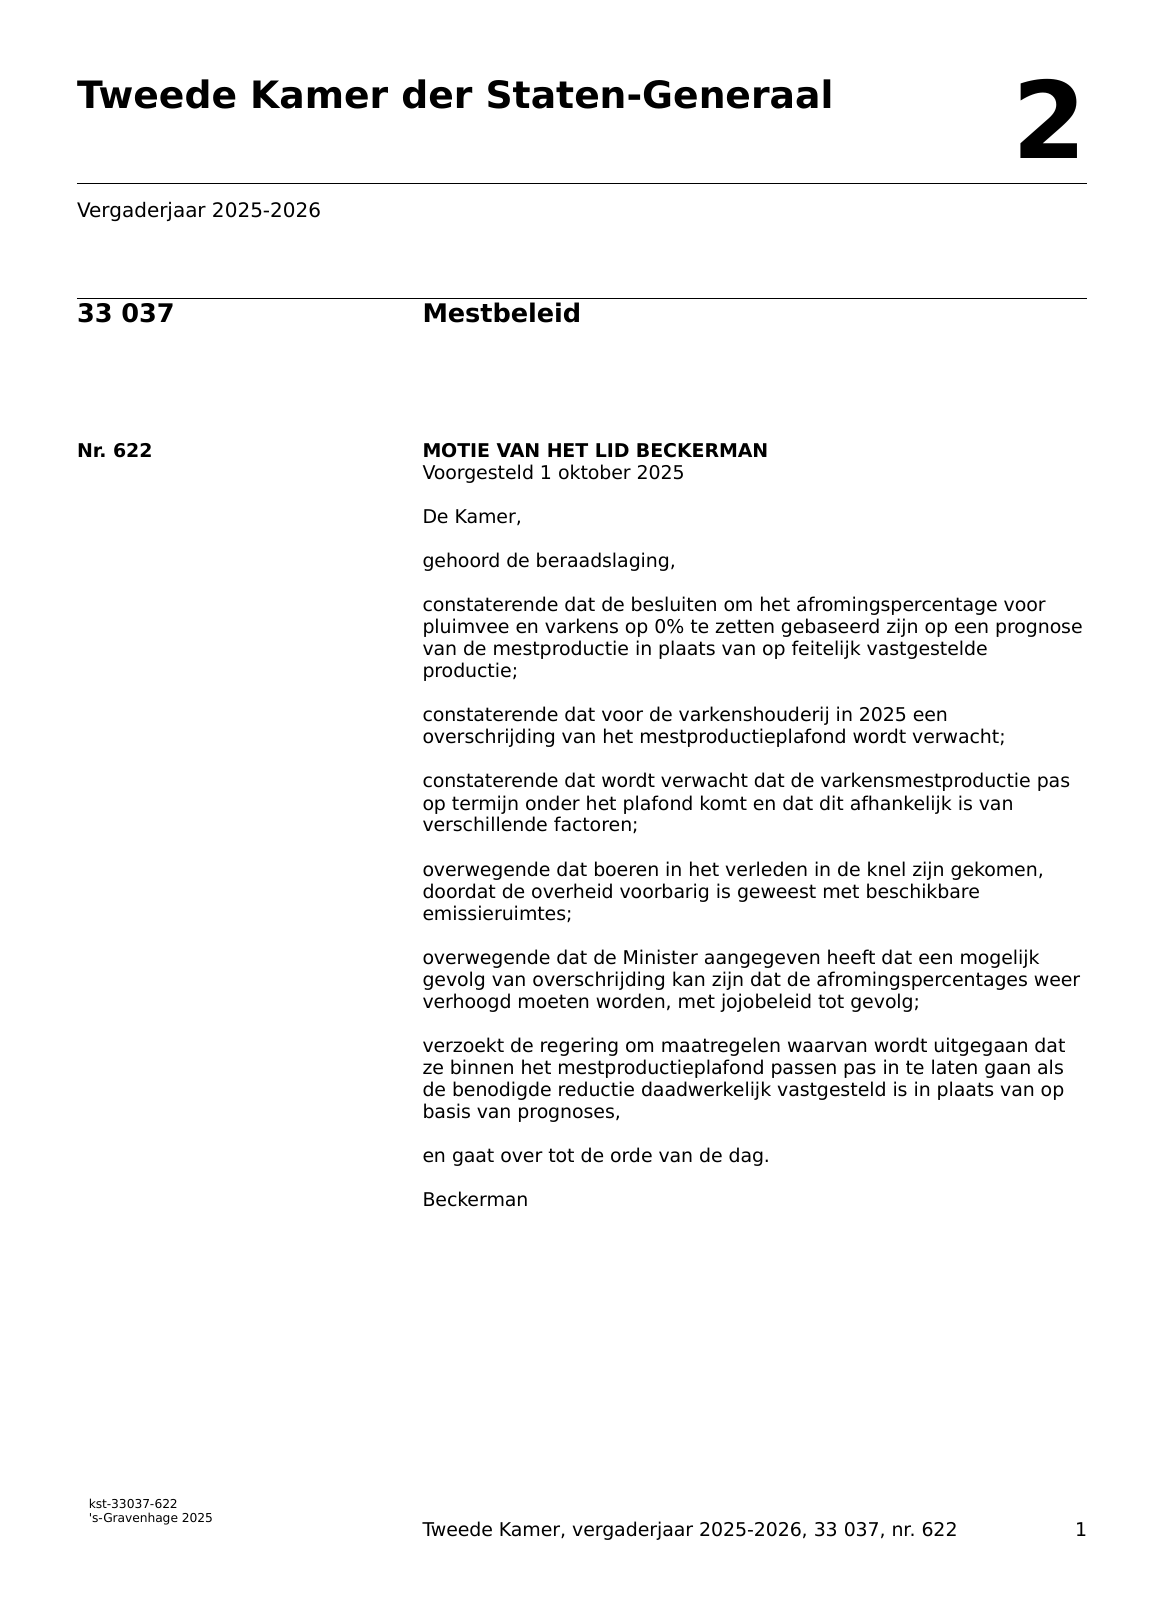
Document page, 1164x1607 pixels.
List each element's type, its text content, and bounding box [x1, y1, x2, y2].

subtitle Nr. 622 MOTIE VAN HET LID BECKERMAN [77, 440, 1087, 462]
text constaterende dat de besluiten om het afromingspercentage voor pluimvee en varkens op 0% te zetten gebaseerd zijn op een prognose van de mestproductie in plaats van op feitelijk vastgestelde productie; [422, 594, 1087, 682]
text 's-Gravenhage 2025 [88, 1511, 323, 1525]
text constaterende dat wordt verwacht dat de varkensmestproductie pas op termijn onder het plafond komt en dat dit afhankelijk is van verschillende factoren; [422, 770, 1087, 836]
text en gaat over tot de orde van de dag. [422, 1145, 1087, 1167]
subtitle 33 037 Mestbeleid [77, 299, 1087, 329]
text Voorgesteld 1 oktober 2025 [422, 462, 1087, 484]
table_cell Vergaderjaar 2025-2026 [77, 184, 1087, 298]
text overwegende dat boeren in het verleden in de knel zijn gekomen, doordat de overheid voorbarig is geweest met beschikbare emissieruimtes; [422, 858, 1087, 924]
text Beckerman [422, 1189, 1087, 1211]
text overwegende dat de Minister aangegeven heeft dat een mogelijk gevolg van overschrijding kan zijn dat de afromingspercentages weer verhoogd moeten worden, met jojobeleid tot gevolg; [422, 947, 1087, 1013]
text De Kamer, [422, 506, 1087, 528]
text gehoord de beraadslaging, [422, 550, 1087, 572]
table_header 2 [886, 59, 1087, 183]
table_header Tweede Kamer der Staten-Generaal [77, 59, 886, 183]
text constaterende dat voor de varkenshouderij in 2025 een overschrijding van het mestproductieplafond wordt verwacht; [422, 704, 1087, 748]
text kst-33037-622 [88, 1497, 323, 1511]
text verzoekt de regering om maatregelen waarvan wordt uitgegaan dat ze binnen het mestproductieplafond passen pas in te laten gaan als de benodigde reductie daadwerkelijk vastgesteld is in plaats van op basis van prognoses, [422, 1035, 1087, 1123]
